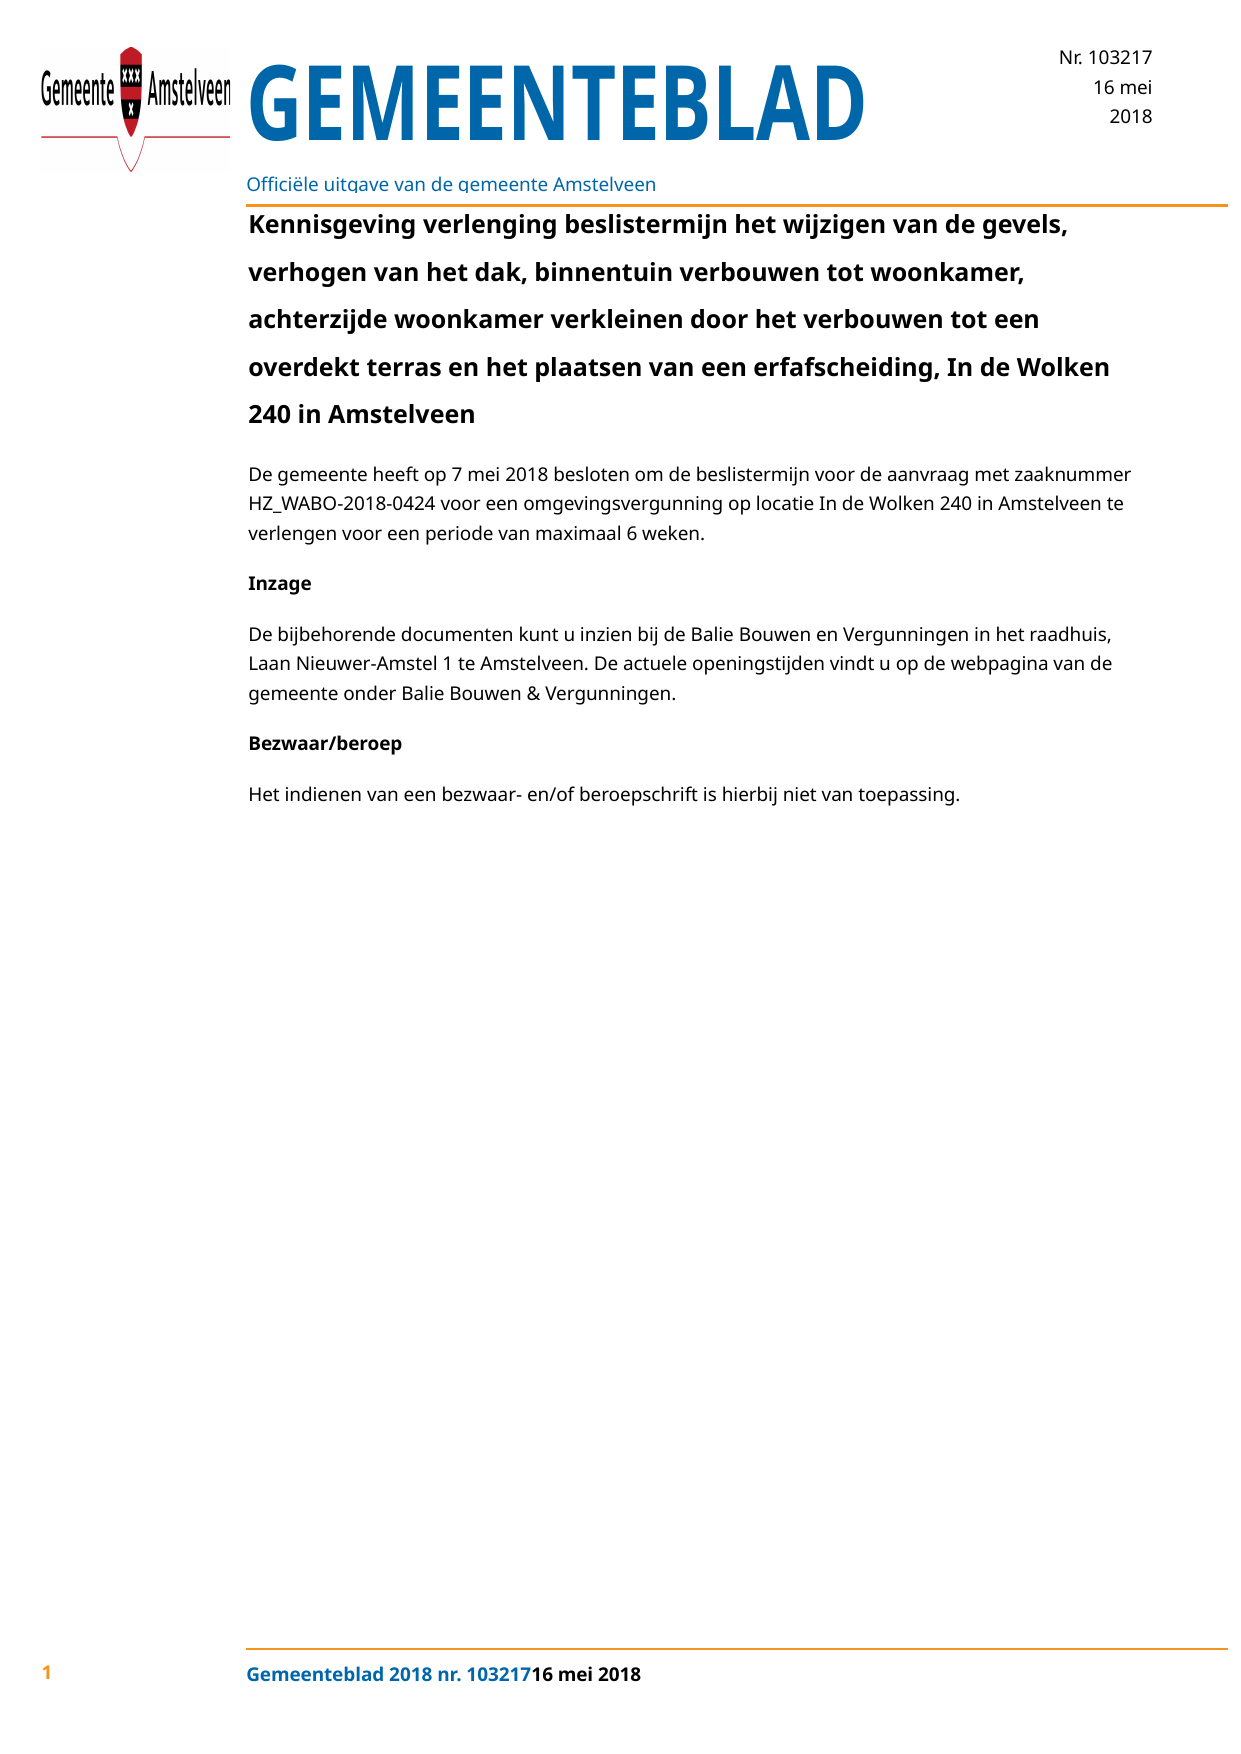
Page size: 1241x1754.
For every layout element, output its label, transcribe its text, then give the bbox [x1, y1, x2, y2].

text De bijbehorende documenten kunt u inzien bij de Balie Bouwen en Vergunningen in het raadhuis, Laan Nieuwer-Amstel 1 te Amstelveen. De actuele openingstijden vindt u op de webpagina van de gemeente onder Balie Bouwen & Vergunningen. [248, 621, 1152, 706]
text De gemeente heeft op 7 mei 2018 besloten om de beslistermijn voor de aanvraag met zaaknummer HZ_WABO-2018-0424 voor een omgevingsvergunning op locatie In de Wolken 240 in Amstelveen te verlengen voor een periode van maximaal 6 weken. [248, 461, 1152, 546]
text Bezwaar/beroep [248, 730, 1152, 756]
text Het indienen van een bezwaar- en/of beroepschrift is hierbij niet van toepassing. [248, 781, 1152, 806]
text Kennisgeving verlenging beslistermijn het wijzigen van de gevels, verhogen van het dak, binnentuin verbouwen tot woonkamer, achterzijde woonkamer verkleinen door het verbouwen tot een overdekt terras en het plaatsen van een erfafscheiding, In de Wolken 240 in Amstelveen [248, 207, 1152, 431]
picture [41, 47, 231, 172]
text Inzage [248, 570, 1152, 596]
